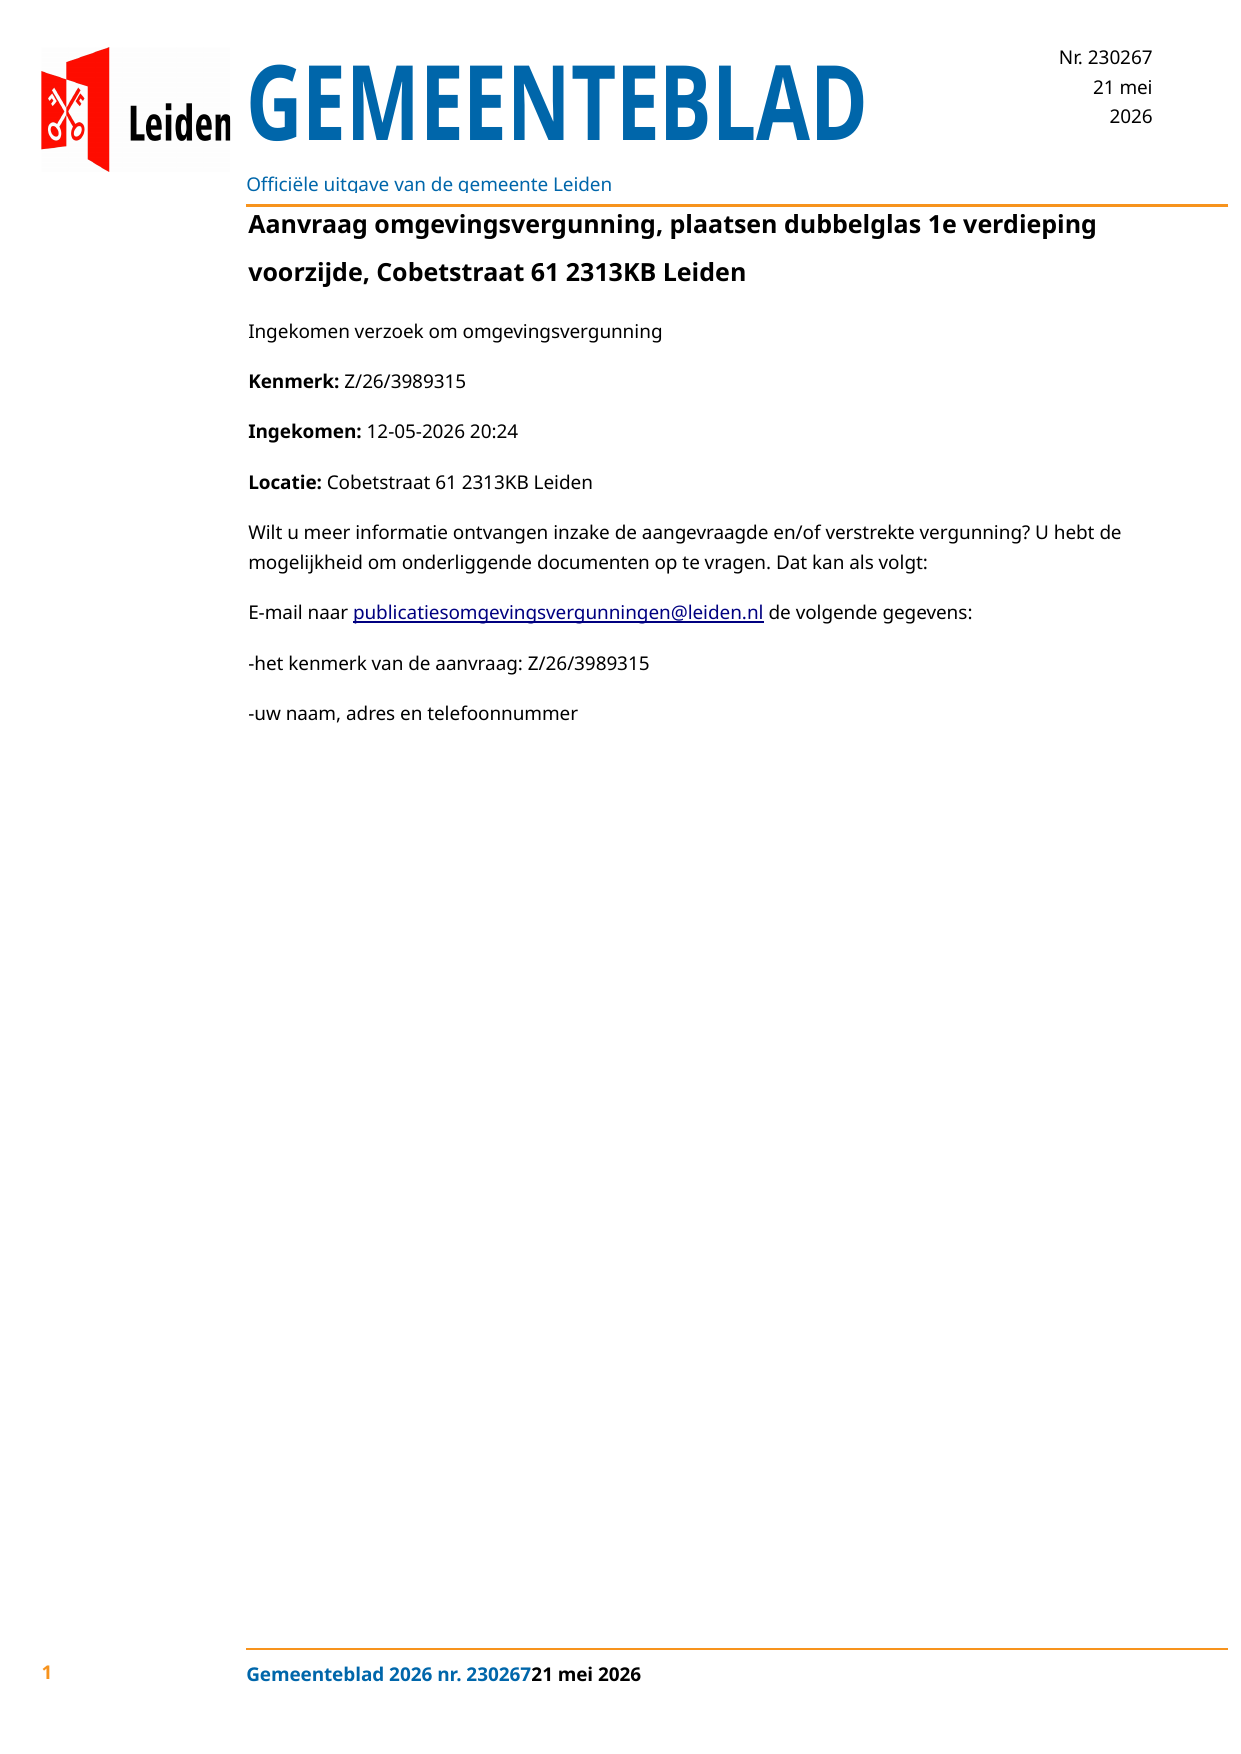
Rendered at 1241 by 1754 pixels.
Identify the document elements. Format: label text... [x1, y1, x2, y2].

text Kenmerk: Z/26/3989315 [248, 368, 1152, 394]
text Locatie: Cobetstraat 61 2313KB Leiden [248, 469, 1152, 495]
text Wilt u meer informatie ontvangen inzake de aangevraagde en/of verstrekte vergunning? U hebt de mogelijkheid om onderliggende documenten op te vragen. Dat kan als volgt: [248, 519, 1152, 575]
text Ingekomen: 12-05-2026 20:24 [248, 419, 1152, 444]
text E-mail naar publicatiesomgevingsvergunningen@leiden.nl de volgende gegevens: [248, 599, 1152, 625]
picture [41, 47, 231, 172]
text Aanvraag omgevingsvergunning, plaatsen dubbelglas 1e verdieping voorzijde, Cobetstraat 61 2313KB Leiden [248, 207, 1152, 288]
text Ingekomen verzoek om omgevingsvergunning [248, 318, 1152, 344]
text -uw naam, adres en telefoonnummer [248, 700, 1152, 726]
text -het kenmerk van de aanvraag: Z/26/3989315 [248, 650, 1152, 676]
